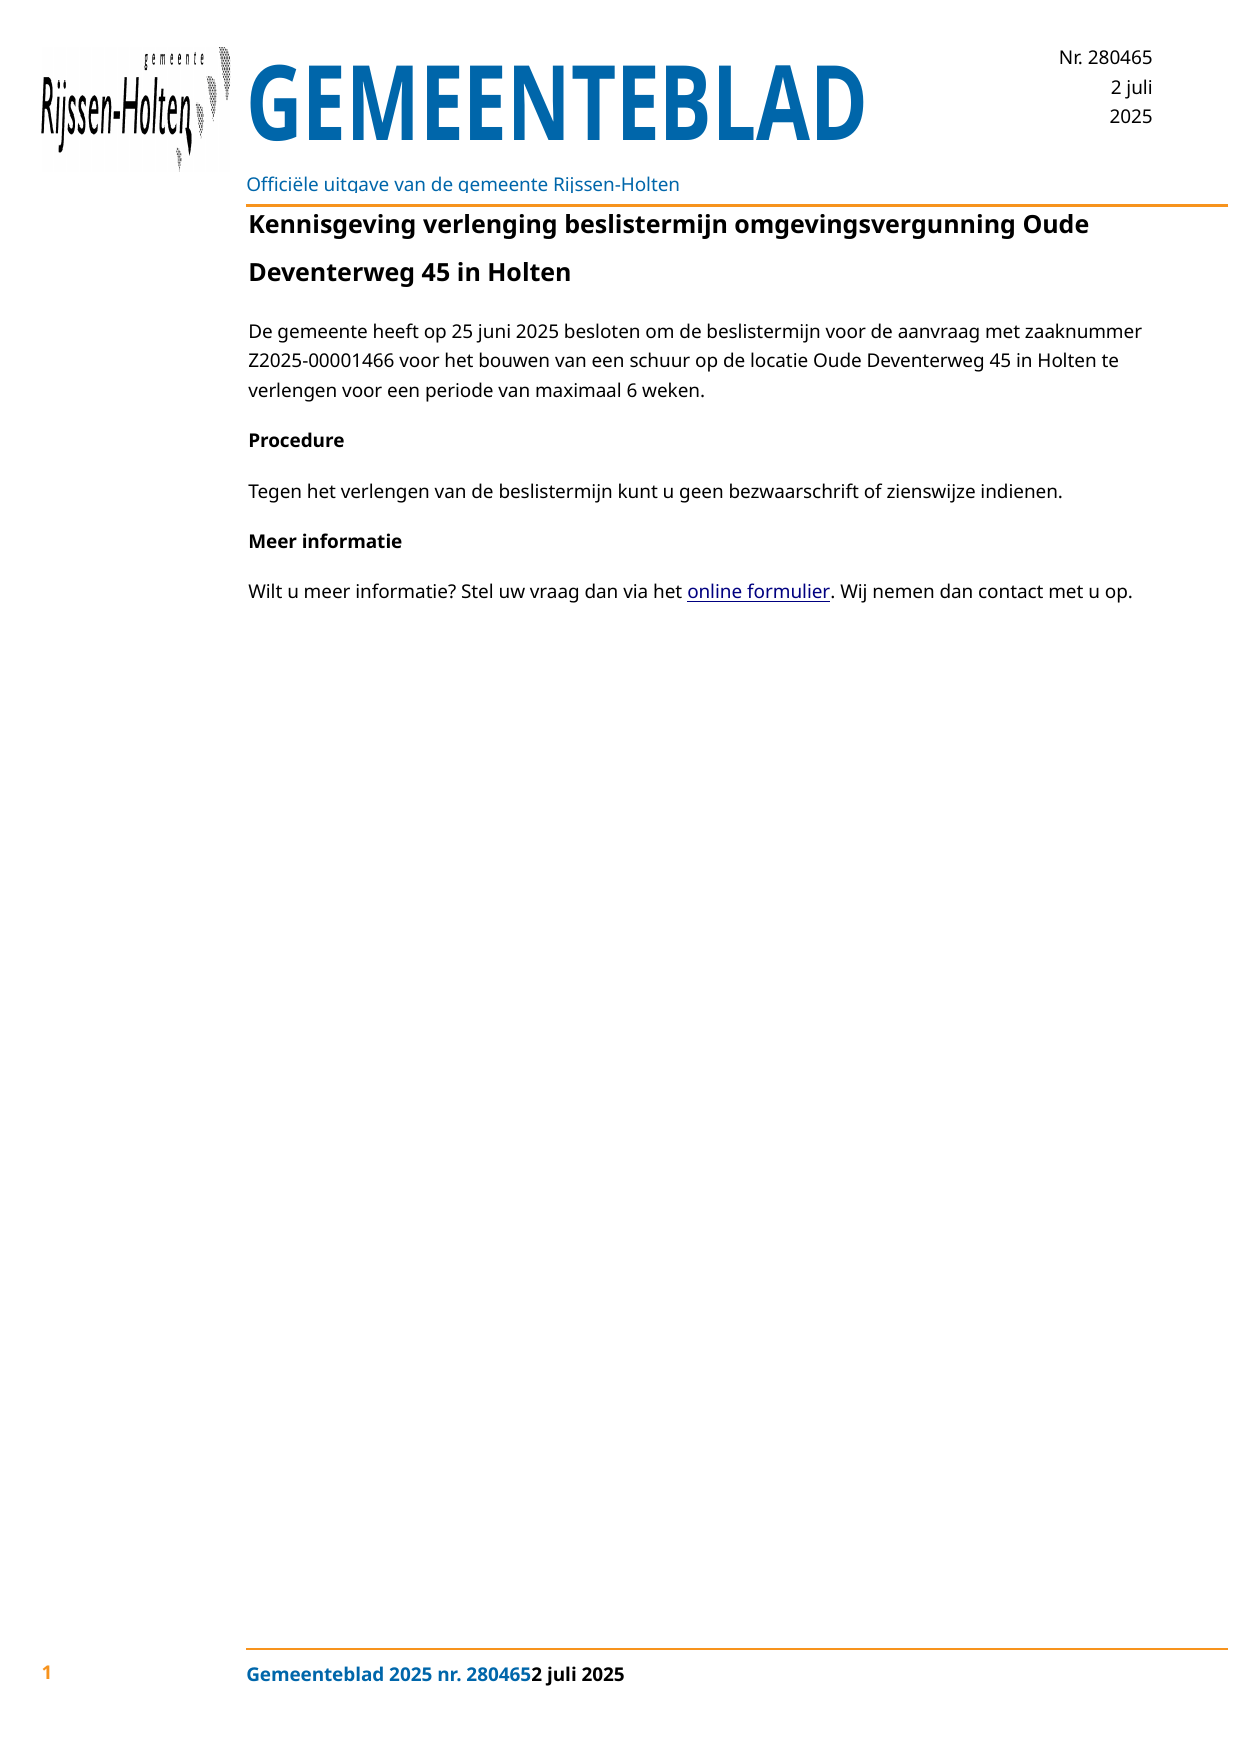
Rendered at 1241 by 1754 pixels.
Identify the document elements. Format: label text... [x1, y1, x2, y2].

text Wilt u meer informatie? Stel uw vraag dan via het online formulier. Wij nemen dan contact met u op. [248, 579, 1152, 604]
picture [41, 47, 231, 172]
text Meer informatie [248, 528, 1152, 554]
text Procedure [248, 427, 1152, 453]
text Tegen het verlengen van de beslistermijn kunt u geen bezwaarschrift of zienswijze indienen. [248, 478, 1152, 504]
text De gemeente heeft op 25 juni 2025 besloten om de beslistermijn voor de aanvraag met zaaknummer Z2025-00001466 voor het bouwen van een schuur op de locatie Oude Deventerweg 45 in Holten te verlengen voor een periode van maximaal 6 weken. [248, 318, 1152, 403]
text Kennisgeving verlenging beslistermijn omgevingsvergunning Oude Deventerweg 45 in Holten [248, 207, 1152, 288]
